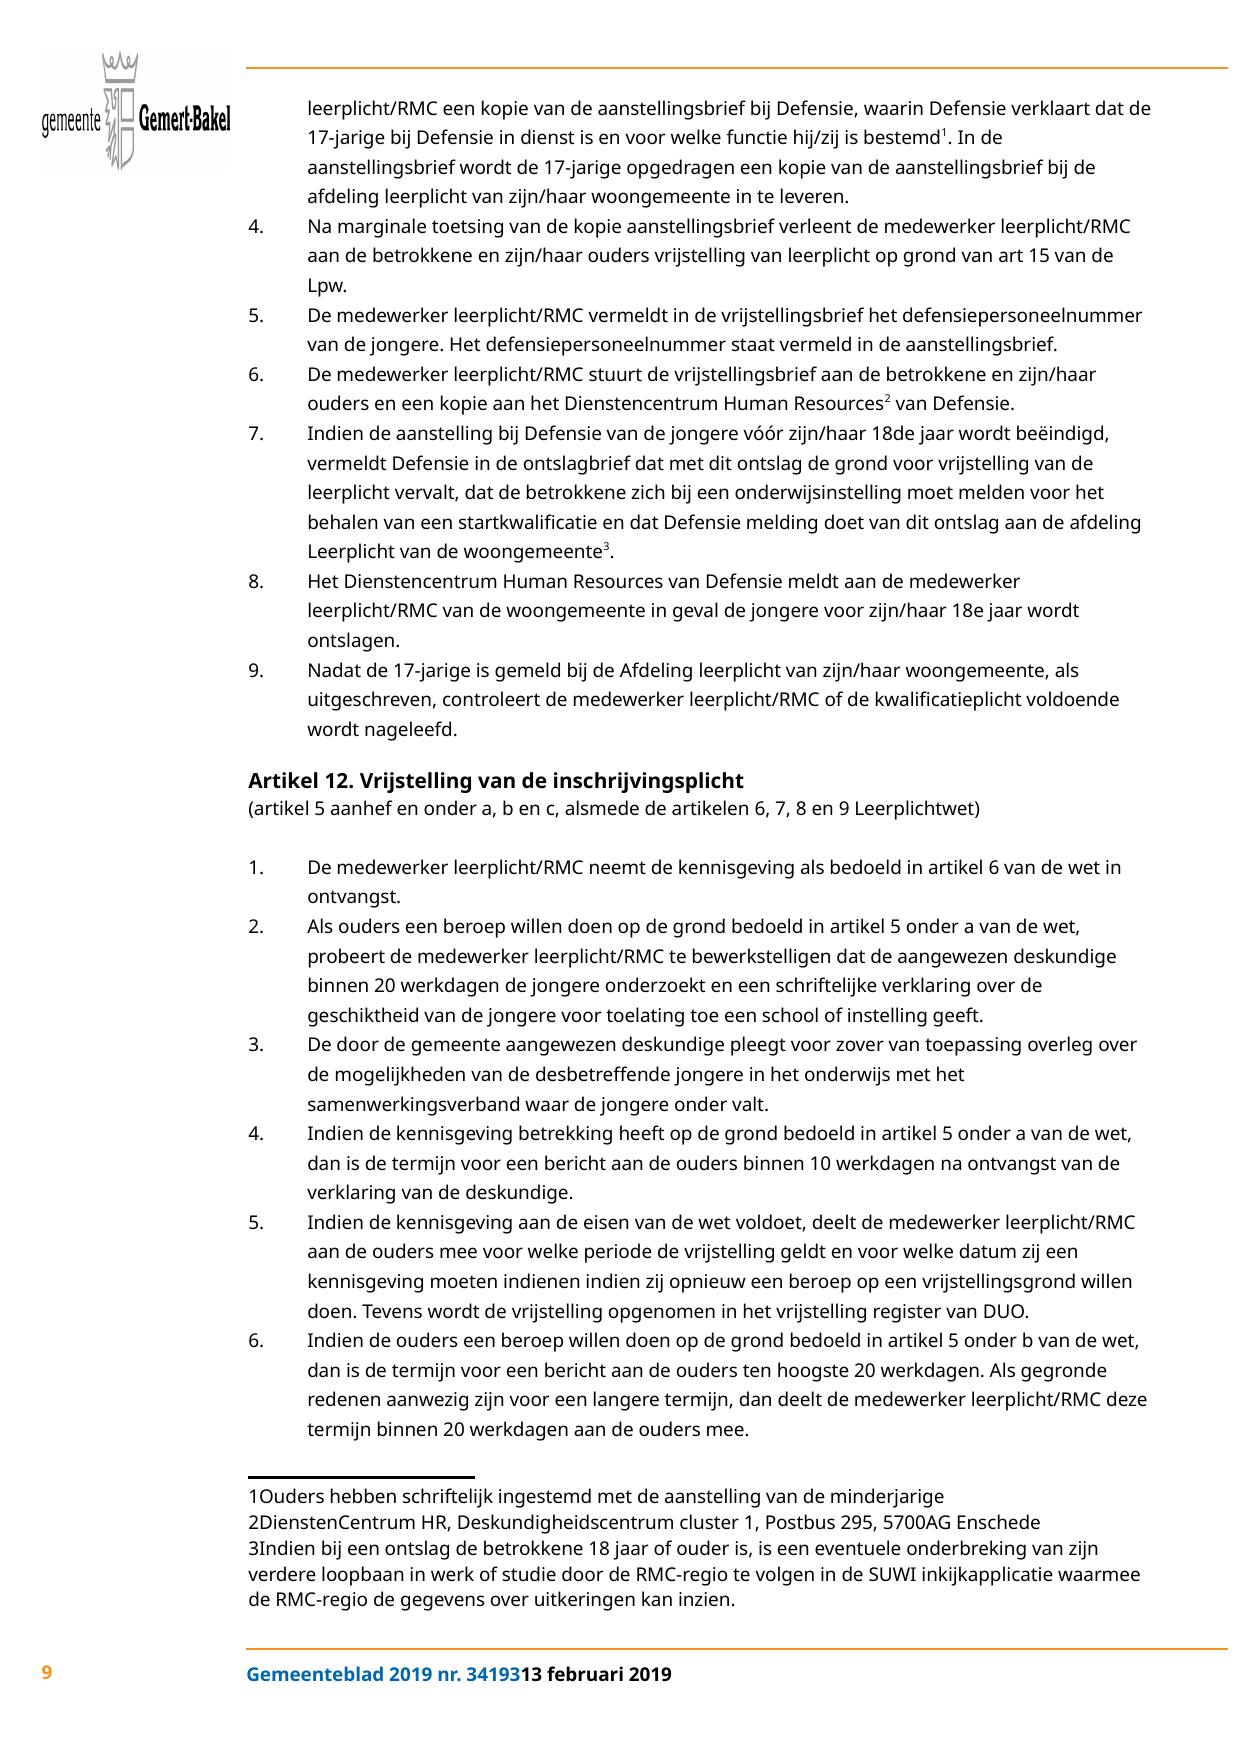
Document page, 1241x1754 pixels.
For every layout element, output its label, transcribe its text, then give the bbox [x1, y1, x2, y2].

list De medewerker leerplicht/RMC stuurt de vrijstellingsbrief aan de betrokkene en zijn/haar ouders en een kopie aan het Dienstencentrum Human Resources van Defensie. [248, 361, 1152, 416]
list Na marginale toetsing van de kopie aanstellingsbrief verleent de medewerker leerplicht/RMC aan de betrokkene en zijn/haar ouders vrijstelling van leerplicht op grond van art 15 van de Lpw. [248, 213, 1152, 298]
list DienstenCentrum HR, Deskundigheidscentrum cluster 1, Postbus 295, 5700AG Enschede [248, 1509, 1152, 1535]
list Indien de ouders een beroep willen doen op de grond bedoeld in artikel 5 onder b van de wet, dan is de termijn voor een bericht aan de ouders ten hoogste 20 werkdagen. Als gegronde redenen aanwezig zijn voor een langere termijn, dan deelt de medewerker leerplicht/RMC deze termijn binnen 20 werkdagen aan de ouders mee. [248, 1327, 1152, 1442]
picture [41, 47, 231, 172]
list Het Dienstencentrum Human Resources van Defensie meldt aan de medewerker leerplicht/RMC van de woongemeente in geval de jongere voor zijn/haar 18e jaar wordt ontslagen. [248, 568, 1152, 653]
text Artikel 12. Vrijstelling van de inschrijvingsplicht [248, 766, 1152, 795]
list Ouders hebben schriftelijk ingestemd met de aanstelling van de minderjarige [248, 1483, 1152, 1509]
list Indien bij een ontslag de betrokkene 18 jaar of ouder is, is een eventuele onderbreking van zijn verdere loopbaan in werk of studie door de RMC-regio te volgen in de SUWI inkijkapplicatie waarmee de RMC-regio de gegevens over uitkeringen kan inzien. [248, 1535, 1152, 1612]
list Nadat de 17-jarige is gemeld bij de Afdeling leerplicht van zijn/haar woongemeente, als uitgeschreven, controleert de medewerker leerplicht/RMC of de kwalificatieplicht voldoende wordt nageleefd. [248, 657, 1152, 742]
list Indien de kennisgeving betrekking heeft op de grond bedoeld in artikel 5 onder a van de wet, dan is de termijn voor een bericht aan de ouders binnen 10 werkdagen na ontvangst van de verklaring van de deskundige. [248, 1120, 1152, 1205]
text (artikel 5 aanhef en onder a, b en c, alsmede de artikelen 6, 7, 8 en 9 Leerplichtwet) [248, 795, 1152, 821]
list Als ouders een beroep willen doen op de grond bedoeld in artikel 5 onder a van de wet, probeert de medewerker leerplicht/RMC te bewerkstelligen dat de aangewezen deskundige binnen 20 werkdagen de jongere onderzoekt en een schriftelijke verklaring over de geschiktheid van de jongere voor toelating toe een school of instelling geeft. [248, 913, 1152, 1028]
list De door de gemeente aangewezen deskundige pleegt voor zover van toepassing overleg over de mogelijkheden van de desbetreffende jongere in het onderwijs met het samenwerkingsverband waar de jongere onder valt. [248, 1032, 1152, 1116]
list De medewerker leerplicht/RMC neemt de kennisgeving als bedoeld in artikel 6 van de wet in ontvangst. [248, 854, 1152, 909]
list Indien de kennisgeving aan de eisen van de wet voldoet, deelt de medewerker leerplicht/RMC aan de ouders mee voor welke periode de vrijstelling geldt en voor welke datum zij een kennisgeving moeten indienen indien zij opnieuw een beroep op een vrijstellingsgrond willen doen. Tevens wordt de vrijstelling opgenomen in het vrijstelling register van DUO. [248, 1209, 1152, 1323]
list De medewerker leerplicht/RMC vermeldt in de vrijstellingsbrief het defensiepersoneelnummer van de jongere. Het defensiepersoneelnummer staat vermeld in de aanstellingsbrief. [248, 302, 1152, 357]
list Indien de aanstelling bij Defensie van de jongere vóór zijn/haar 18de jaar wordt beëindigd, vermeldt Defensie in de ontslagbrief dat met dit ontslag de grond voor vrijstelling van de leerplicht vervalt, dat de betrokkene zich bij een onderwijsinstelling moet melden voor het behalen van een startkwalificatie en dat Defensie melding doet van dit ontslag aan de afdeling Leerplicht van de woongemeente. [248, 420, 1152, 564]
list leerplicht/RMC een kopie van de aanstellingsbrief bij Defensie, waarin Defensie verklaart dat de 17-jarige bij Defensie in dienst is en voor welke functie hij/zij is bestemd. In de aanstellingsbrief wordt de 17-jarige opgedragen een kopie van de aanstellingsbrief bij de afdeling leerplicht van zijn/haar woongemeente in te leveren. [248, 95, 1152, 209]
